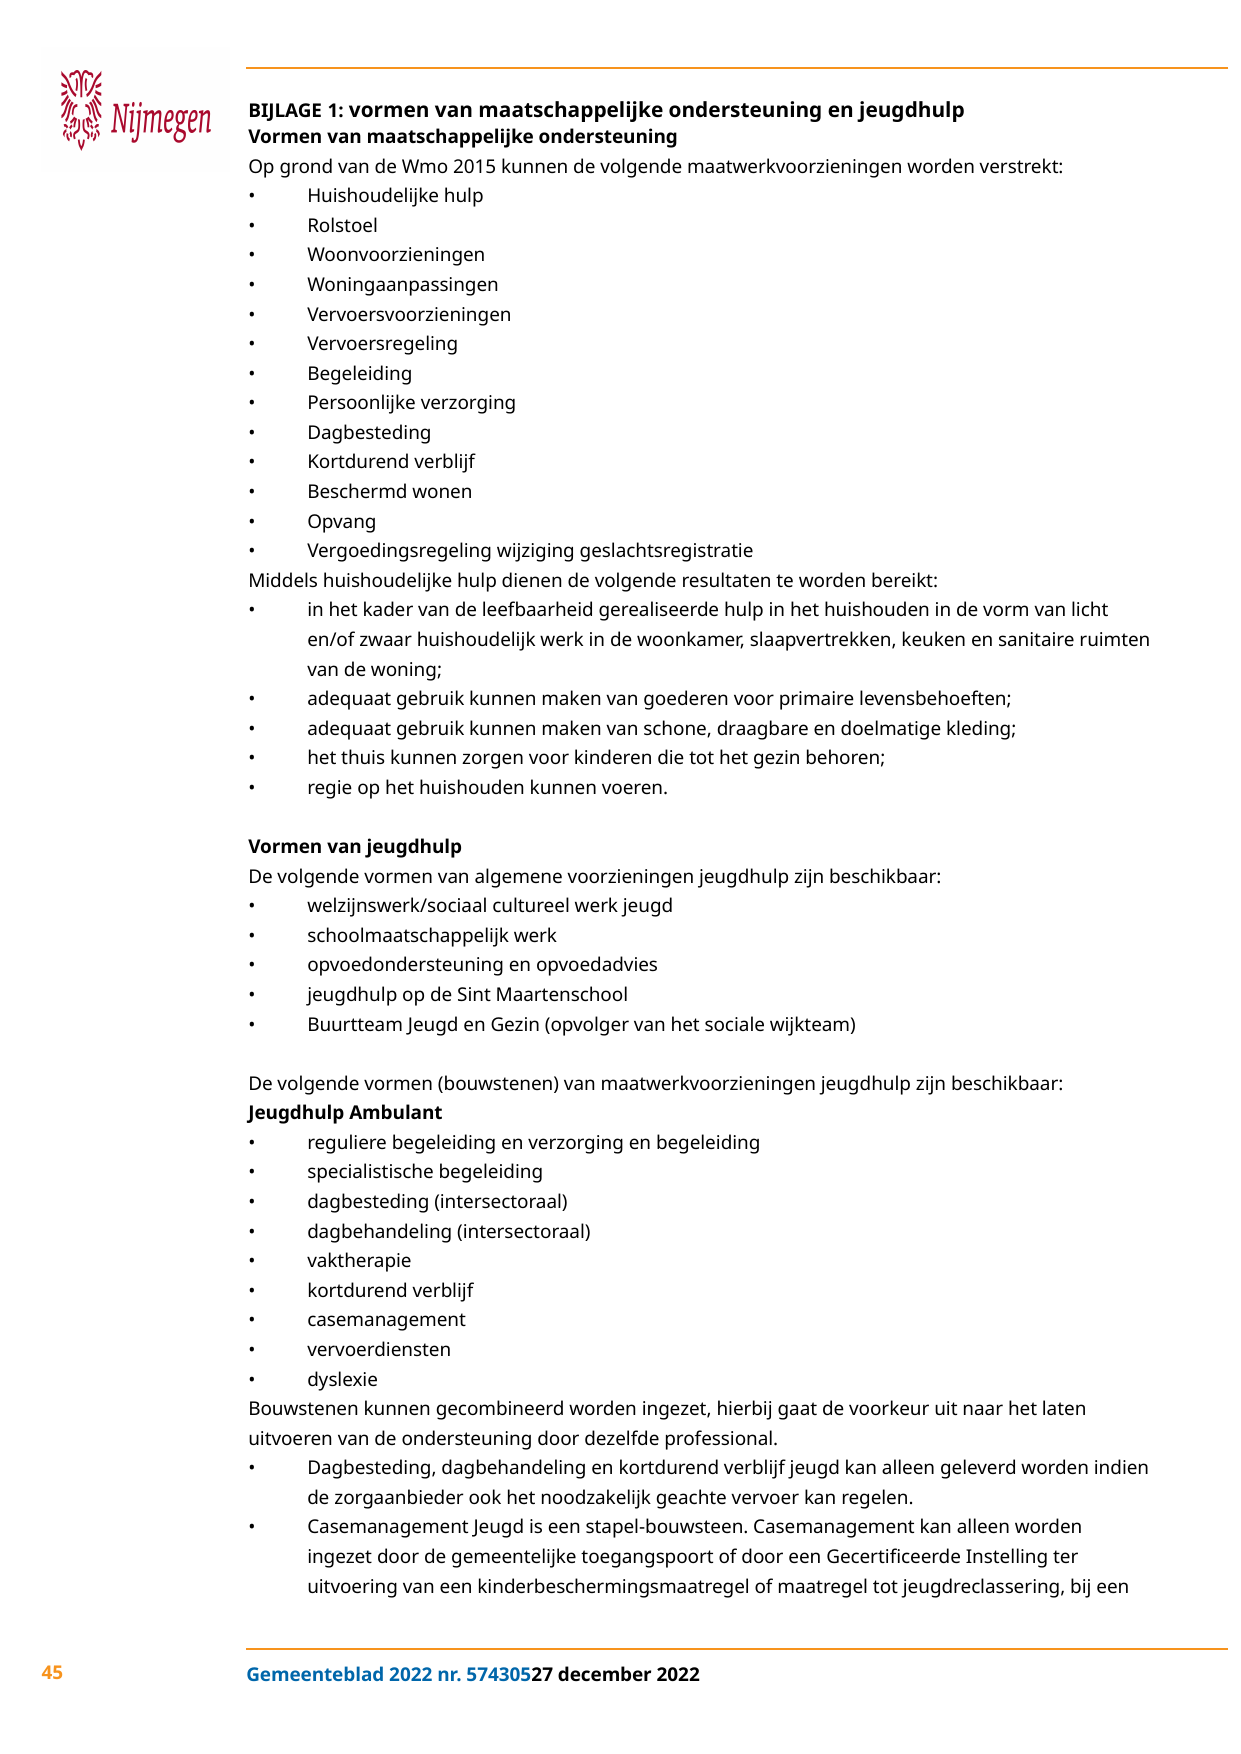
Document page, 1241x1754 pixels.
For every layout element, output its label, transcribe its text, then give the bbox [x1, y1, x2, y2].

text Vormen van maatschappelijke ondersteuning [248, 123, 1152, 149]
list Huishoudelijke hulp [248, 182, 1152, 208]
list Begeleiding [248, 360, 1152, 386]
text Jeugdhulp Ambulant [248, 1099, 1152, 1125]
list Opvang [248, 508, 1152, 534]
text Middels huishoudelijke hulp dienen de volgende resultaten te worden bereikt: [248, 567, 1152, 593]
text Op grond van de Wmo 2015 kunnen de volgende maatwerkvoorzieningen worden verstrekt: [248, 153, 1152, 179]
list casemanagement [248, 1307, 1152, 1332]
list Kortdurend verblijf [248, 449, 1152, 474]
list in het kader van de leefbaarheid gerealiseerde hulp in het huishouden in de vorm van licht en/of zwaar huishoudelijk werk in de woonkamer, slaapvertrekken, keuken en sanitaire ruimten van de woning; [248, 597, 1152, 682]
text BIJLAGE 1: vormen van maatschappelijke ondersteuning en jeugdhulp [248, 95, 1152, 123]
list Vergoedingsregeling wijziging geslachtsregistratie [248, 537, 1152, 563]
list vaktherapie [248, 1247, 1152, 1273]
list vervoerdiensten [248, 1336, 1152, 1362]
list kortdurend verblijf [248, 1277, 1152, 1303]
list specialistische begeleiding [248, 1159, 1152, 1184]
text De volgende vormen (bouwstenen) van maatwerkvoorzieningen jeugdhulp zijn beschikbaar: [248, 1070, 1152, 1096]
list Woonvoorzieningen [248, 242, 1152, 267]
list adequaat gebruik kunnen maken van schone, draagbare en doelmatige kleding; [248, 715, 1152, 741]
list opvoedondersteuning en opvoedadvies [248, 952, 1152, 977]
list dagbehandeling (intersectoraal) [248, 1218, 1152, 1244]
list dyslexie [248, 1366, 1152, 1392]
list adequaat gebruik kunnen maken van goederen voor primaire levensbehoeften; [248, 685, 1152, 711]
list Woningaanpassingen [248, 271, 1152, 297]
list dagbesteding (intersectoraal) [248, 1188, 1152, 1214]
list Dagbesteding [248, 419, 1152, 445]
list regie op het huishouden kunnen voeren. [248, 774, 1152, 800]
list schoolmaatschappelijk werk [248, 922, 1152, 948]
list het thuis kunnen zorgen voor kinderen die tot het gezin behoren; [248, 744, 1152, 770]
list Buurtteam Jeugd en Gezin (opvolger van het sociale wijkteam) [248, 1011, 1152, 1037]
list Casemanagement Jeugd is een stapel-bouwsteen. Casemanagement kan alleen worden ingezet door de gemeentelijke toegangspoort of door een Gecertificeerde Instelling ter uitvoering van een kinderbeschermingsmaatregel of maatregel tot jeugdreclassering, bij een [248, 1514, 1152, 1599]
picture [41, 47, 231, 172]
list reguliere begeleiding en verzorging en begeleiding [248, 1129, 1152, 1155]
list Dagbesteding, dagbehandeling en kortdurend verblijf jeugd kan alleen geleverd worden indien de zorgaanbieder ook het noodzakelijk geachte vervoer kan regelen. [248, 1454, 1152, 1510]
text Bouwstenen kunnen gecombineerd worden ingezet, hierbij gaat de voorkeur uit naar het laten uitvoeren van de ondersteuning door dezelfde professional. [248, 1395, 1152, 1451]
list welzijnswerk/sociaal cultureel werk jeugd [248, 892, 1152, 918]
text Vormen van jeugdhulp [248, 833, 1152, 859]
list Rolstoel [248, 212, 1152, 238]
text De volgende vormen van algemene voorzieningen jeugdhulp zijn beschikbaar: [248, 863, 1152, 889]
list jeugdhulp op de Sint Maartenschool [248, 981, 1152, 1007]
list Persoonlijke verzorging [248, 389, 1152, 415]
list Vervoersvoorzieningen [248, 301, 1152, 327]
list Vervoersregeling [248, 330, 1152, 356]
list Beschermd wonen [248, 478, 1152, 504]
